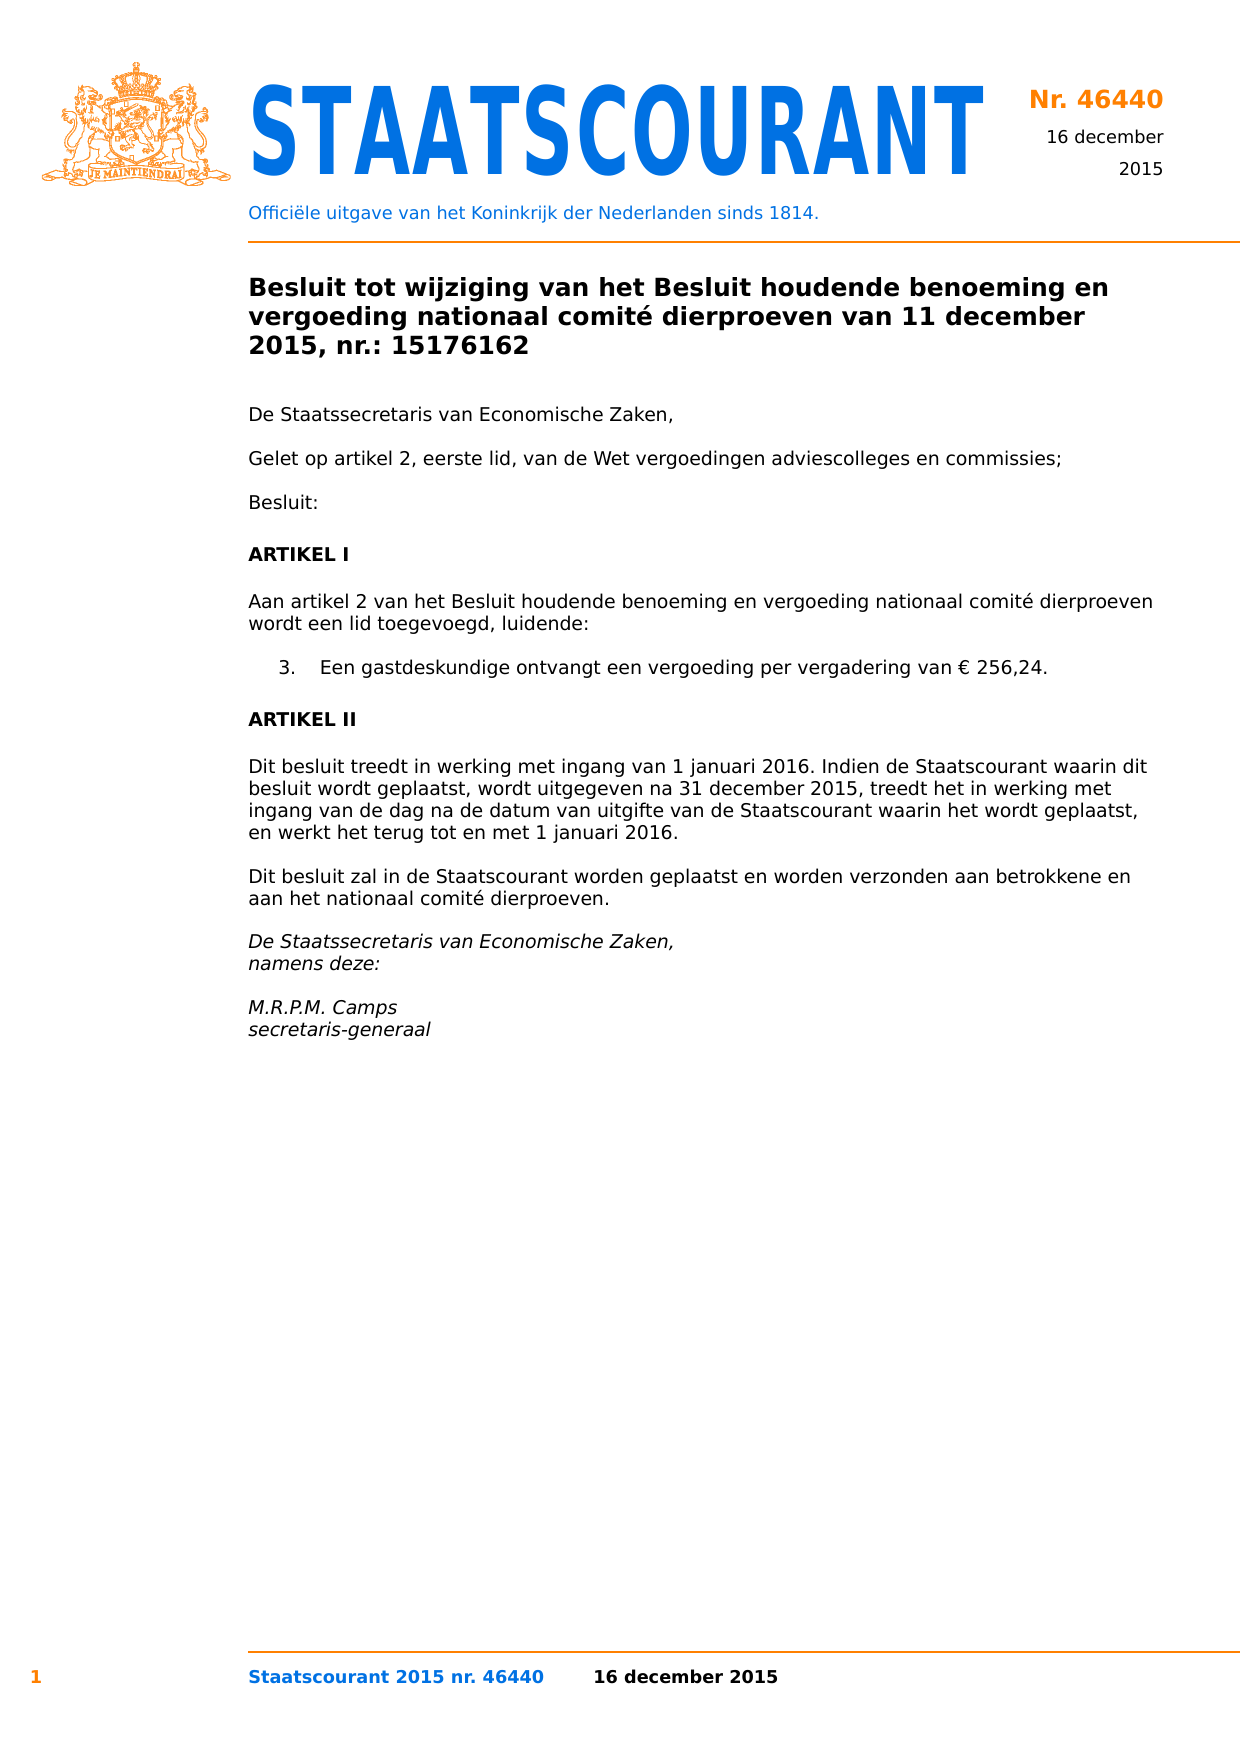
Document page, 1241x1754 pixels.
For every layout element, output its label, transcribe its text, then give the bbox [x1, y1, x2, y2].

table_header STAATSCOURANT [248, 62, 998, 203]
text 3. Een gastdeskundige ontvangt een vergoeding per vergadering van € 256,24. [278, 657, 1163, 679]
text Dit besluit zal in de Staatscourant worden geplaatst en worden verzonden aan betrokkene en aan het nationaal comité dierproeven. [248, 866, 1163, 909]
table_cell 16 december [998, 121, 1240, 153]
text Aan artikel 2 van het Besluit houdende benoeming en vergoeding nationaal comité dierproeven wordt een lid toegevoegd, luidende: [248, 591, 1163, 635]
text De Staatssecretaris van Economische Zaken, namens deze: M.R.P.M. Camps secretaris-generaal [248, 931, 1163, 1041]
text Gelet op artikel 2, eerste lid, van de Wet vergoedingen adviescolleges en commissies; [248, 448, 1163, 470]
text Dit besluit treedt in werking met ingang van 1 januari 2016. Indien de Staatscourant waarin dit besluit wordt geplaatst, wordt uitgegeven na 31 december 2015, treedt het in werking met ingang van de dag na de datum van uitgifte van de Staatscourant waarin het wordt geplaatst, en werkt het terug tot en met 1 januari 2016. [248, 756, 1163, 844]
table_cell Officiële uitgave van het Koninkrijk der Nederlanden sinds 1814. [248, 203, 1240, 241]
picture [41, 62, 231, 186]
table_header [25, 62, 248, 241]
table_header Nr. 46440 [998, 62, 1240, 121]
subtitle Besluit tot wijziging van het Besluit houdende benoeming en vergoeding nationaal comité dierproeven van 11 december 2015, nr.: 15176162 [248, 273, 1163, 361]
table_cell 2015 [998, 153, 1240, 203]
text Besluit: [248, 492, 1163, 514]
text De Staatssecretaris van Economische Zaken, [248, 404, 1163, 426]
subtitle ARTIKEL I [248, 544, 1163, 566]
subtitle ARTIKEL II [248, 709, 1163, 731]
